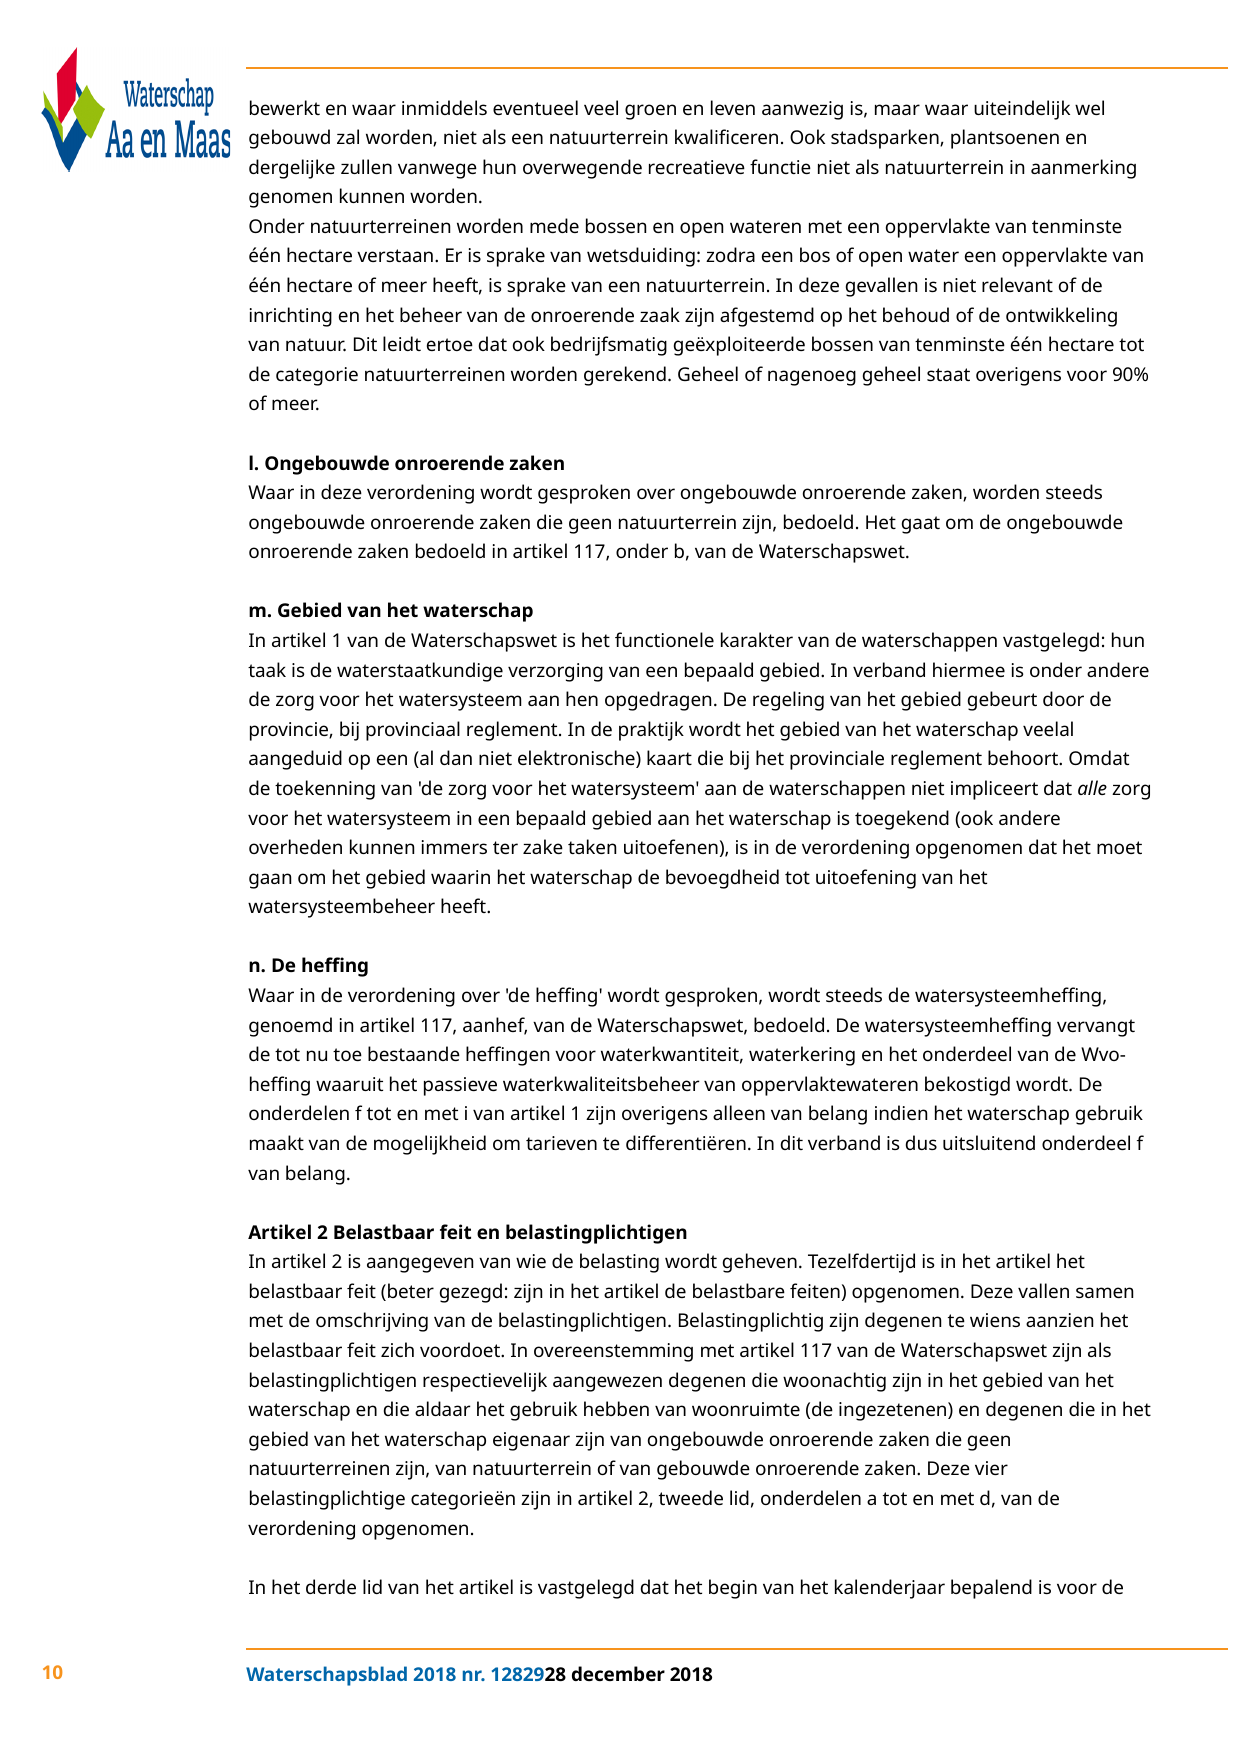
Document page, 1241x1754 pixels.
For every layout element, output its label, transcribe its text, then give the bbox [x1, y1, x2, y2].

text In het derde lid van het artikel is vastgelegd dat het begin van het kalenderjaar bepalend is voor de [248, 1574, 1152, 1600]
text In artikel 1 van de Waterschapswet is het functionele karakter van de waterschappen vastge­legd: hun taak is de waterstaatkundige verzorging van een bepaald gebied. In verband hiermee is onder andere de zorg voor het watersysteem aan hen opgedragen. De regeling van het ge­bied gebeurt door de provincie, bij provinciaal reglement. In de praktijk wordt het gebied van het waterschap veelal aangeduid op een (al dan niet elektronische) kaart die bij het provinciale re­glement behoort. Omdat de toekenning van 'de zorg voor het watersysteem' aan de water­schappen niet impliceert dat alle zorg voor het watersysteem in een bepaald gebied aan het waterschap is toegekend (ook andere overheden kunnen immers ter zake taken uitoefenen), is in de verordening opgenomen dat het moet gaan om het gebied waarin het waterschap de bevoegdheid tot uitoefening van het watersysteembeheer heeft. [248, 627, 1152, 919]
text m. Gebied van het waterschap [248, 598, 1152, 623]
text Onder natuurterreinen worden mede bossen en open wateren met een oppervlakte van tenmin­ste één hectare verstaan. Er is sprake van wetsduiding: zodra een bos of open water een op­pervlakte van één hectare of meer heeft, is sprake van een natuurterrein. In deze gevallen is niet relevant of de inrichting en het beheer van de onroerende zaak zijn afgestemd op het be­houd of de ontwikkeling van natuur. Dit leidt ertoe dat ook bedrijfsmatig geëxploiteerde bossen van tenminste één hectare tot de categorie natuurterreinen worden gerekend. Geheel of nage­noeg geheel staat overigens voor 90% of meer. [248, 213, 1152, 416]
text bewerkt en waar inmiddels eventueel veel groen en leven aanwezig is, maar waar uiteindelijk wel gebouwd zal worden, niet als een natuurterrein kwalificeren. Ook stadsparken, plantsoenen en dergelijke zullen vanwege hun overwegende recreatieve functie niet als natuurterrein in aanmerking genomen kunnen worden. [248, 95, 1152, 209]
text Artikel 2 Belastbaar feit en belastingplichtigen [248, 1219, 1152, 1245]
text Waar in de verordening over 'de heffing' wordt gesproken, wordt steeds de watersysteemheffing, genoemd in artikel 117, aanhef, van de Waterschapswet, bedoeld. De watersysteemheffing vervangt de tot nu toe bestaande heffingen voor waterkwantiteit, waterkering en het onderdeel van de Wvo-heffing waaruit het passieve waterkwaliteitsbeheer van oppervlaktewateren bekostigd wordt. De onderdelen f tot en met i van artikel 1 zijn overigens alleen van belang indien het waterschap gebruik maakt van de mogelijkheid om tarieven te differentiëren. In dit verband is dus uitsluitend onderdeel f van belang. [248, 982, 1152, 1186]
text n. De heffing [248, 953, 1152, 978]
text Waar in deze verordening wordt gesproken over ongebouwde onroerende zaken, worden steeds ongebouwde onroerende zaken die geen natuurterrein zijn, bedoeld. Het gaat om de ongebouwde onroerende zaken bedoeld in artikel 117, onder b, van de Waterschapswet. [248, 479, 1152, 564]
text l. Ongebouwde onroerende zaken [248, 450, 1152, 476]
picture [41, 47, 231, 172]
text In artikel 2 is aangegeven van wie de belasting wordt geheven. Tezelfdertijd is in het artikel het belastbaar feit (beter gezegd: zijn in het artikel de belastbare feiten) opgenomen. Deze vallen samen met de omschrijving van de belastingplichtigen. Belastingplichtig zijn degenen te wiens aanzien het belastbaar feit zich voordoet. In overeenstemming met artikel 117 van de Water­schapswet zijn als belastingplichtigen respectievelijk aangewezen degenen die woonachtig zijn in het gebied van het waterschap en die aldaar het gebruik hebben van woonruimte (de ingezetenen) en degenen die in het gebied van het waterschap eigenaar zijn van ongebouwde onroe­rende zaken die geen natuurterreinen zijn, van natuurterrein of van gebouwde onroerende za­ken. Deze vier belastingplichtige categorieën zijn in artikel 2, tweede lid, onderdelen a tot en met d, van de verordening opgenomen. [248, 1248, 1152, 1541]
